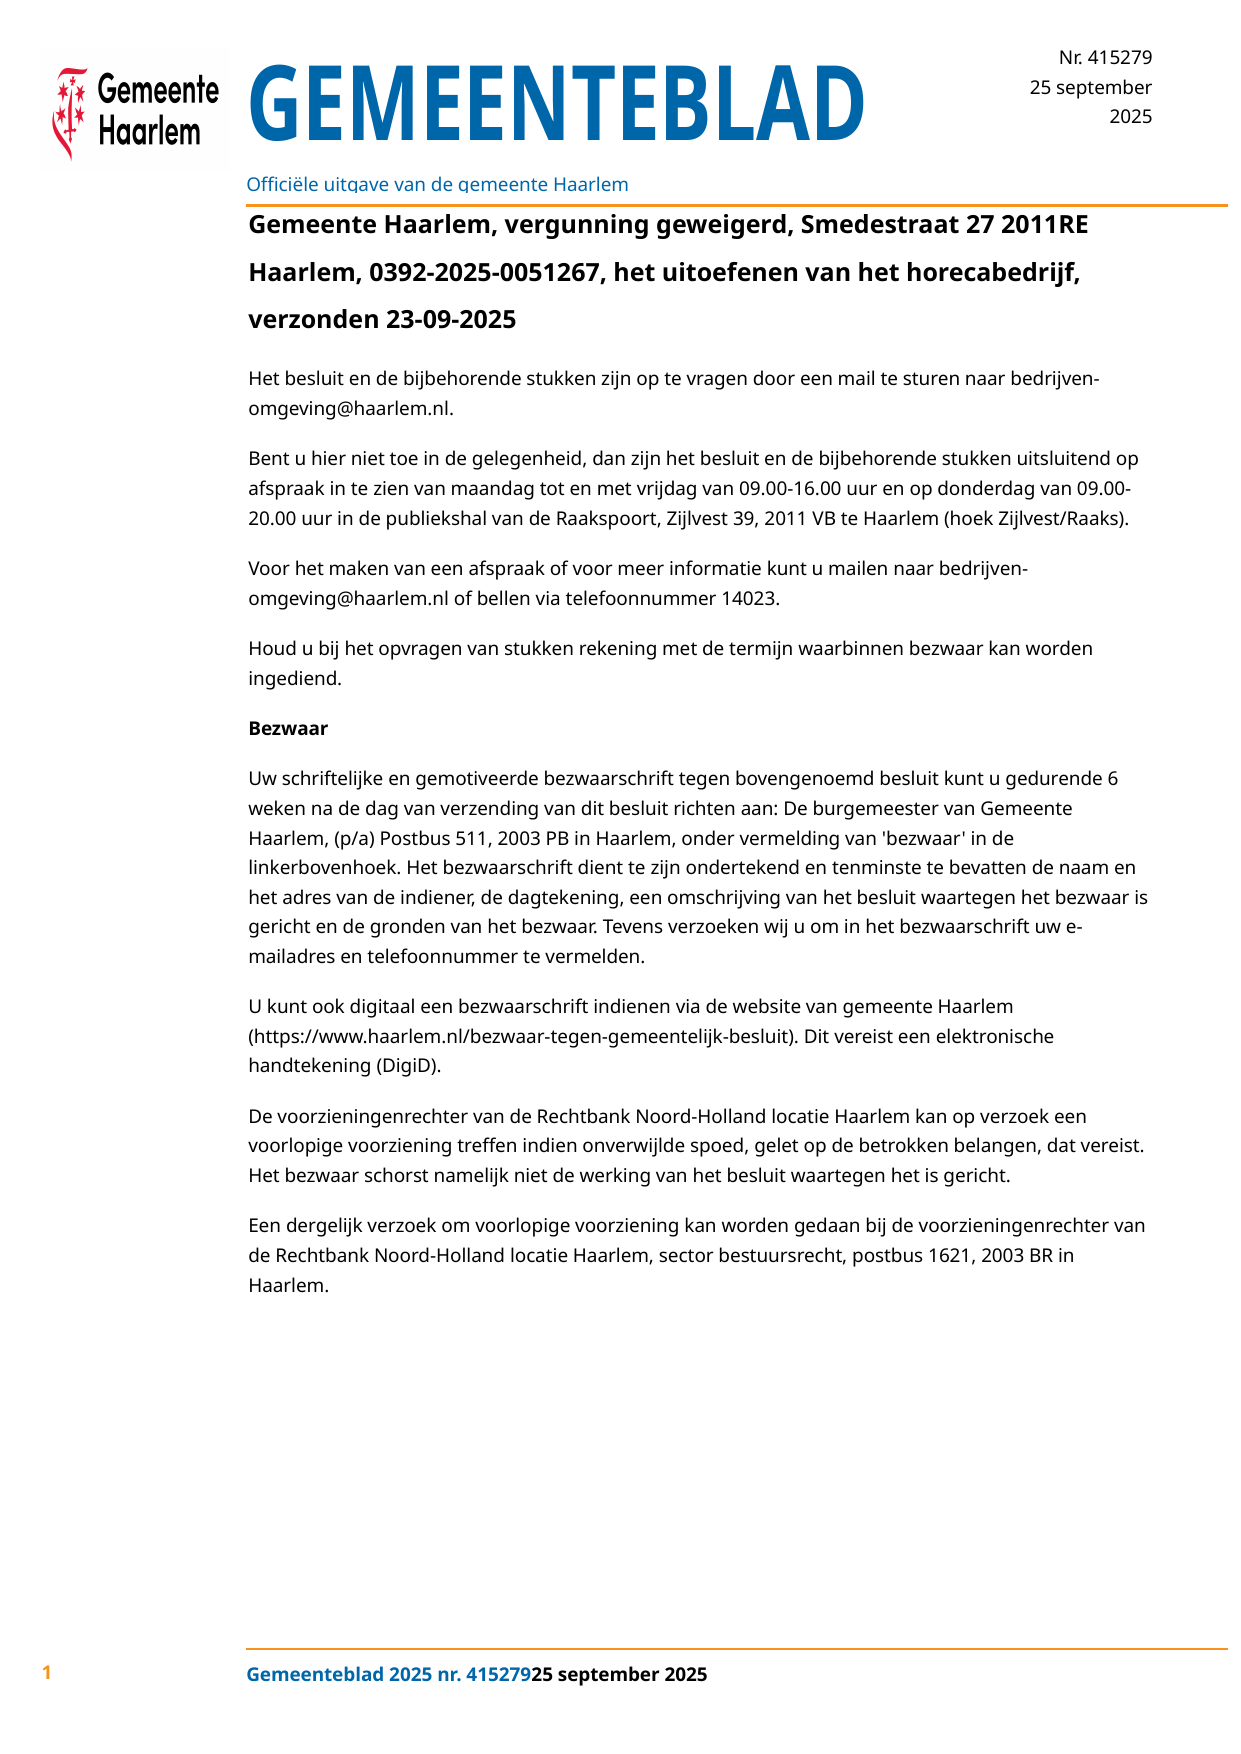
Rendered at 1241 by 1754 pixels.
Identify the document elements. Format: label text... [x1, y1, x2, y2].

text Bezwaar [248, 715, 1152, 741]
text U kunt ook digitaal een bezwaarschrift indienen via de website van gemeente Haarlem (https://www.haarlem.nl/bezwaar-tegen-gemeentelijk-besluit). Dit vereist een elektronische handtekening (DigiD). [248, 993, 1152, 1078]
text Houd u bij het opvragen van stukken rekening met de termijn waarbinnen bezwaar kan worden ingediend. [248, 635, 1152, 690]
text Het besluit en de bijbehorende stukken zijn op te vragen door een mail te sturen naar bedrijven-omgeving@haarlem.nl. [248, 366, 1152, 421]
picture [41, 47, 231, 172]
text Uw schriftelijke en gemotiveerde bezwaarschrift tegen bovengenoemd besluit kunt u gedurende 6 weken na de dag van verzending van dit besluit richten aan: De burgemeester van Gemeente Haarlem, (p/a) Postbus 511, 2003 PB in Haarlem, onder vermelding van 'bezwaar' in de linkerbovenhoek. Het bezwaarschrift dient te zijn ondertekend en tenminste te bevatten de naam en het adres van de indiener, de dagtekening, een omschrijving van het besluit waartegen het bezwaar is gericht en de gronden van het bezwaar. Tevens verzoeken wij u om in het bezwaarschrift uw e-mailadres en telefoonnummer te vermelden. [248, 766, 1152, 969]
text Voor het maken van een afspraak of voor meer informatie kunt u mailen naar bedrijven-omgeving@haarlem.nl of bellen via telefoonnummer 14023. [248, 555, 1152, 610]
text Bent u hier niet toe in de gelegenheid, dan zijn het besluit en de bijbehorende stukken uitsluitend op afspraak in te zien van maandag tot en met vrijdag van 09.00-16.00 uur en op donderdag van 09.00-20.00 uur in de publiekshal van de Raakspoort, Zijlvest 39, 2011 VB te Haarlem (hoek Zijlvest/Raaks). [248, 446, 1152, 530]
text De voorzieningenrechter van de Rechtbank Noord-Holland locatie Haarlem kan op verzoek een voorlopige voorziening treffen indien onverwijlde spoed, gelet op de betrokken belangen, dat vereist. Het bezwaar schorst namelijk niet de werking van het besluit waartegen het is gericht. [248, 1103, 1152, 1188]
text Gemeente Haarlem, vergunning geweigerd, Smedestraat 27 2011RE Haarlem, 0392-2025-0051267, het uitoefenen van het horecabedrijf, verzonden 23-09-2025 [248, 207, 1152, 336]
text Een dergelijk verzoek om voorlopige voorziening kan worden gedaan bij de voorzieningenrechter van de Rechtbank Noord-Holland locatie Haarlem, sector bestuursrecht, postbus 1621, 2003 BR in Haarlem. [248, 1213, 1152, 1297]
